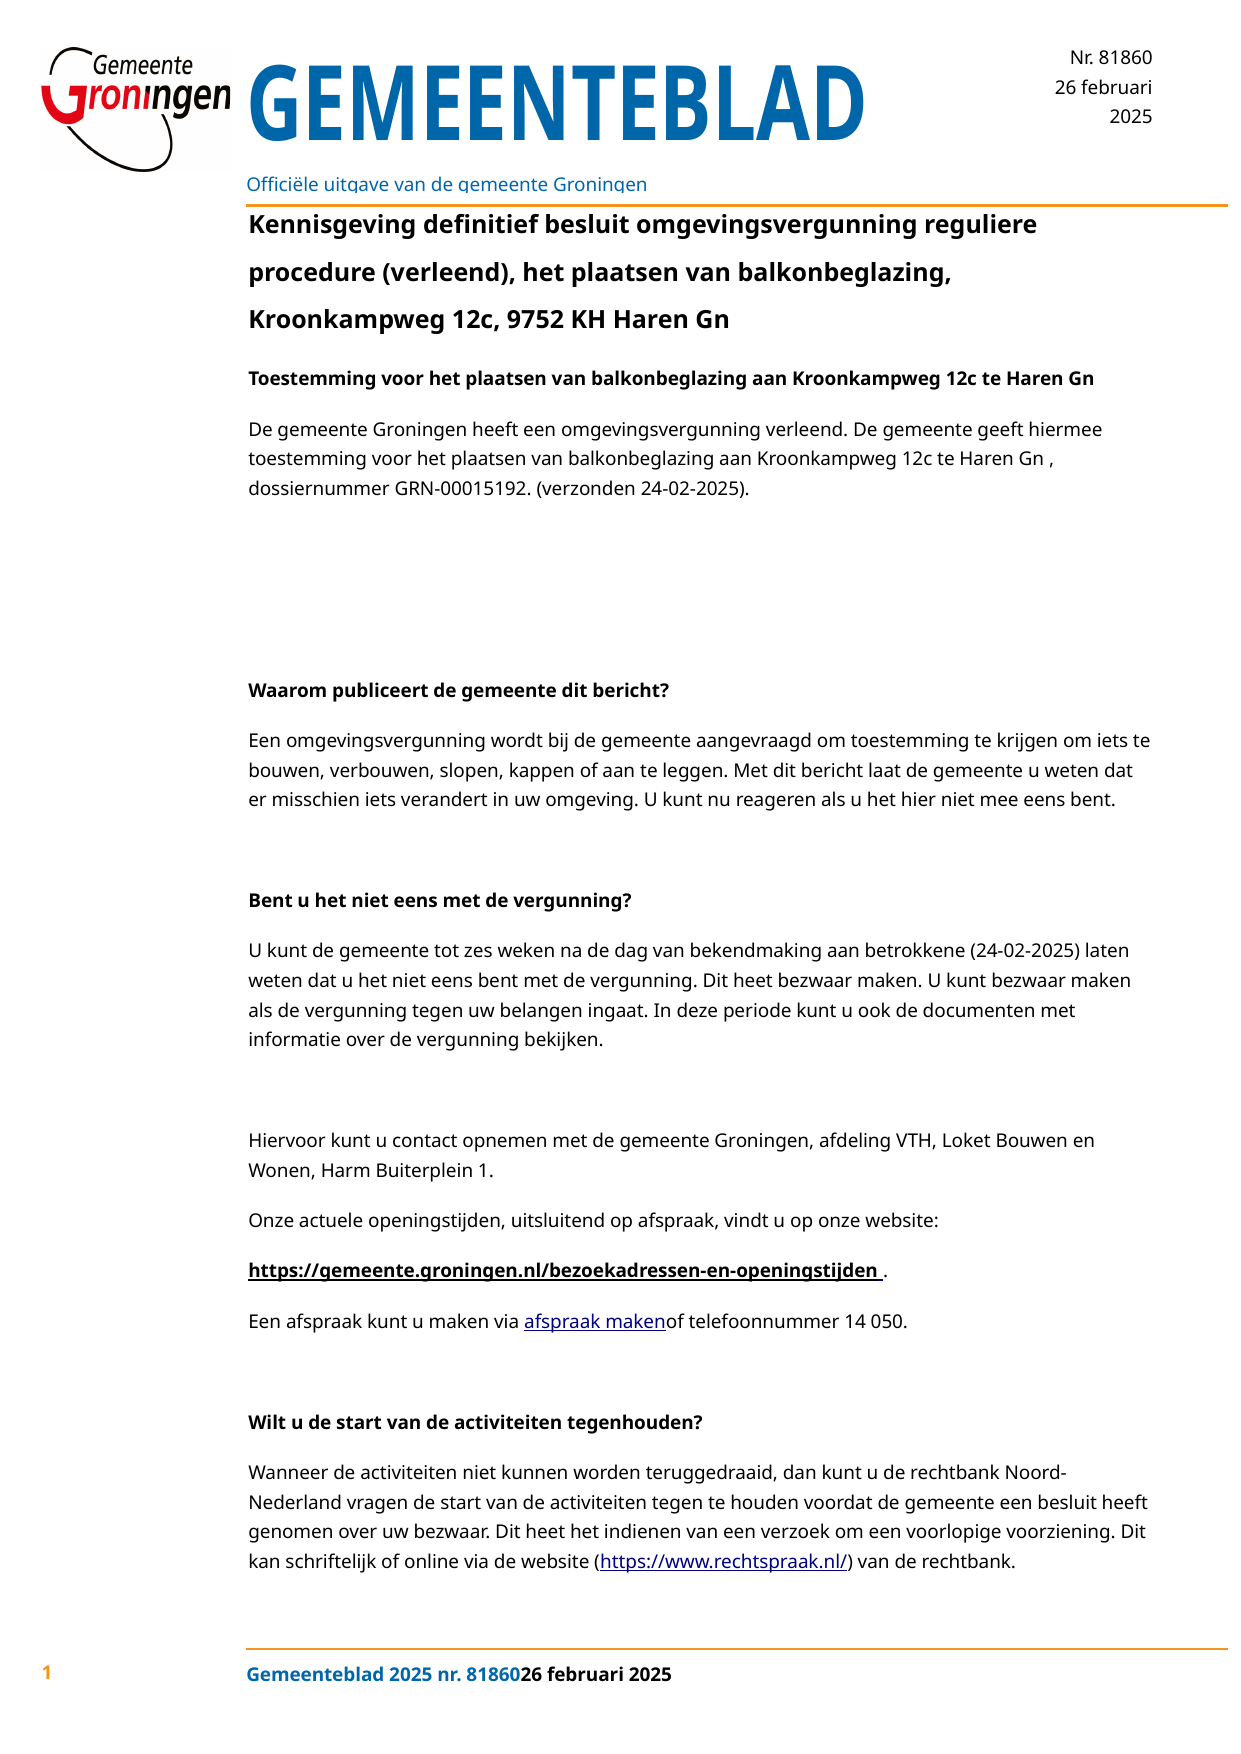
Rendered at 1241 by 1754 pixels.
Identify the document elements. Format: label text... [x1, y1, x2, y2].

text U kunt de gemeente tot zes weken na de dag van bekendmaking aan betrokkene (24-02-2025) laten weten dat u het niet eens bent met de vergunning. Dit heet bezwaar maken. U kunt bezwaar maken als de vergunning tegen uw belangen ingaat. In deze periode kunt u ook de documenten met informatie over de vergunning bekijken. [248, 938, 1152, 1052]
text Onze actuele openingstijden, uitsluitend op afspraak, vindt u op onze website: [248, 1207, 1152, 1233]
text https://gemeente.groningen.nl/bezoekadressen-en-openingstijden . [248, 1258, 1152, 1283]
text De gemeente Groningen heeft een omgevingsvergunning verleend. De gemeente geeft hiermee toestemming voor het plaatsen van balkonbeglazing aan Kroonkampweg 12c te Haren Gn , dossiernummer GRN-00015192. (verzonden 24-02-2025). [248, 416, 1152, 501]
text Wilt u de start van de activiteiten tegenhouden? [248, 1409, 1152, 1434]
text Wanneer de activiteiten niet kunnen worden teruggedraaid, dan kunt u de rechtbank Noord-Nederland vragen de start van de activiteiten tegen te houden voordat de gemeente een besluit heeft genomen over uw bezwaar. Dit heet het indienen van een verzoek om een voorlopige voorziening. Dit kan schriftelijk of online via de website (https://www.rechtspraak.nl/) van de rechtbank. [248, 1459, 1152, 1574]
text Waarom publiceert de gemeente dit bericht? [248, 677, 1152, 702]
text Een omgevingsvergunning wordt bij de gemeente aangevraagd om toestemming te krijgen om iets te bouwen, verbouwen, slopen, kappen of aan te leggen. Met dit bericht laat de gemeente u weten dat er misschien iets verandert in uw omgeving. U kunt nu reageren als u het hier niet mee eens bent. [248, 727, 1152, 812]
text Toestemming voor het plaatsen van balkonbeglazing aan Kroonkampweg 12c te Haren Gn [248, 366, 1152, 391]
text Kennisgeving definitief besluit omgevingsvergunning reguliere procedure (verleend), het plaatsen van balkonbeglazing, Kroonkampweg 12c, 9752 KH Haren Gn [248, 207, 1152, 336]
text Een afspraak kunt u maken via afspraak makenof telefoonnummer 14 050. [248, 1308, 1152, 1334]
text Bent u het niet eens met de vergunning? [248, 887, 1152, 913]
picture [41, 47, 231, 172]
text Hiervoor kunt u contact opnemen met de gemeente Groningen, afdeling VTH, Loket Bouwen en Wonen, Harm Buiterplein 1. [248, 1127, 1152, 1182]
